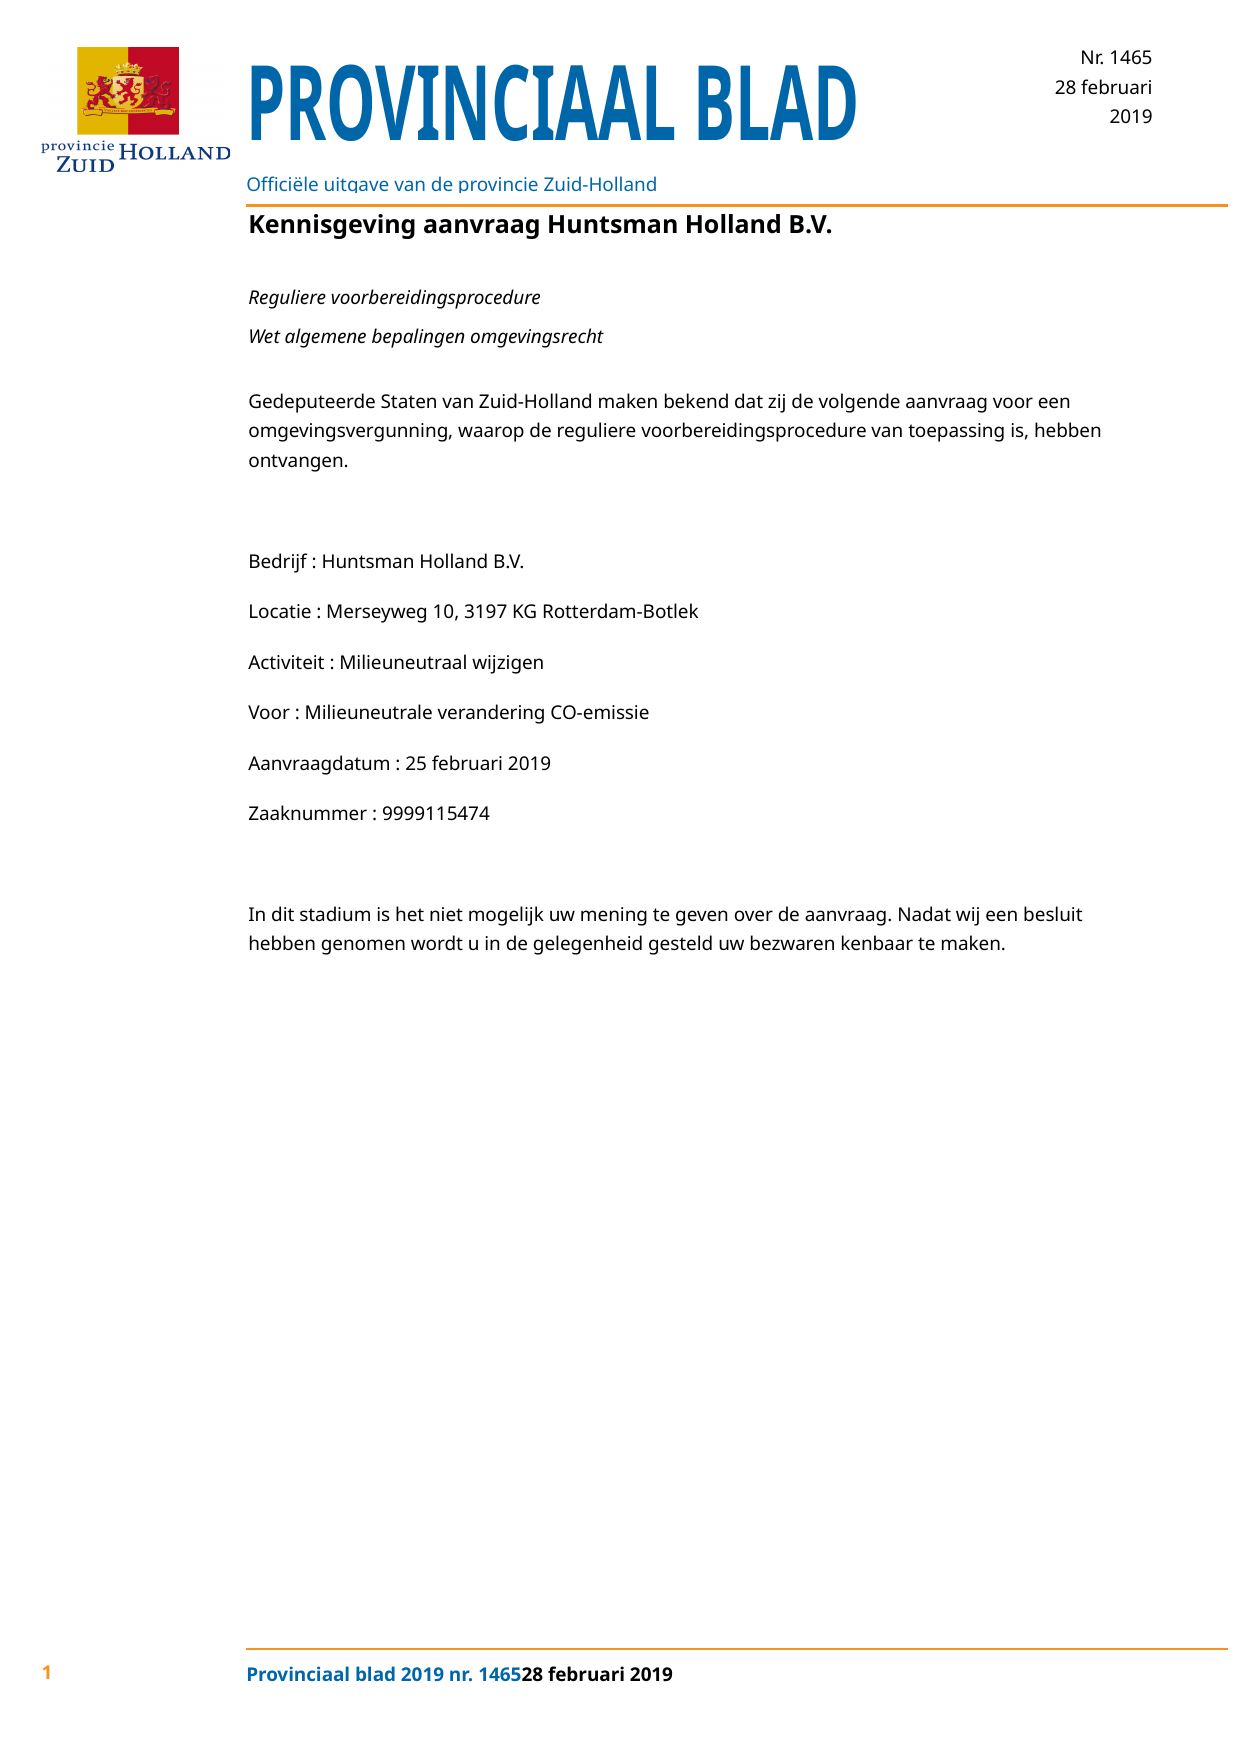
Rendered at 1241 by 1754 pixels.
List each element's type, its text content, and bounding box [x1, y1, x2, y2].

text Activiteit : Milieuneutraal wijzigen [248, 649, 1152, 675]
text In dit stadium is het niet mogelijk uw mening te geven over de aanvraag. Nadat wij een besluit hebben genomen wordt u in de gelegenheid gesteld uw bezwaren kenbaar te maken. [248, 901, 1152, 956]
text Zaaknummer : 9999115474 [248, 800, 1152, 826]
text Gedeputeerde Staten van Zuid-Holland maken bekend dat zij de volgende aanvraag voor een omgevingsvergunning, waarop de reguliere voorbereidingsprocedure van toepassing is, hebben ontvangen. [248, 388, 1152, 473]
text Kennisgeving aanvraag Huntsman Holland B.V. [248, 207, 1152, 241]
picture [41, 47, 231, 172]
text Reguliere voorbereidingsprocedure [248, 284, 1152, 309]
text Locatie : Merseyweg 10, 3197 KG Rotterdam-Botlek [248, 598, 1152, 624]
text Voor : Milieuneutrale verandering CO-emissie [248, 699, 1152, 725]
text Wet algemene bepalingen omgevingsrecht [248, 323, 1152, 349]
text Bedrijf : Huntsman Holland B.V. [248, 548, 1152, 574]
text Aanvraagdatum : 25 februari 2019 [248, 750, 1152, 776]
